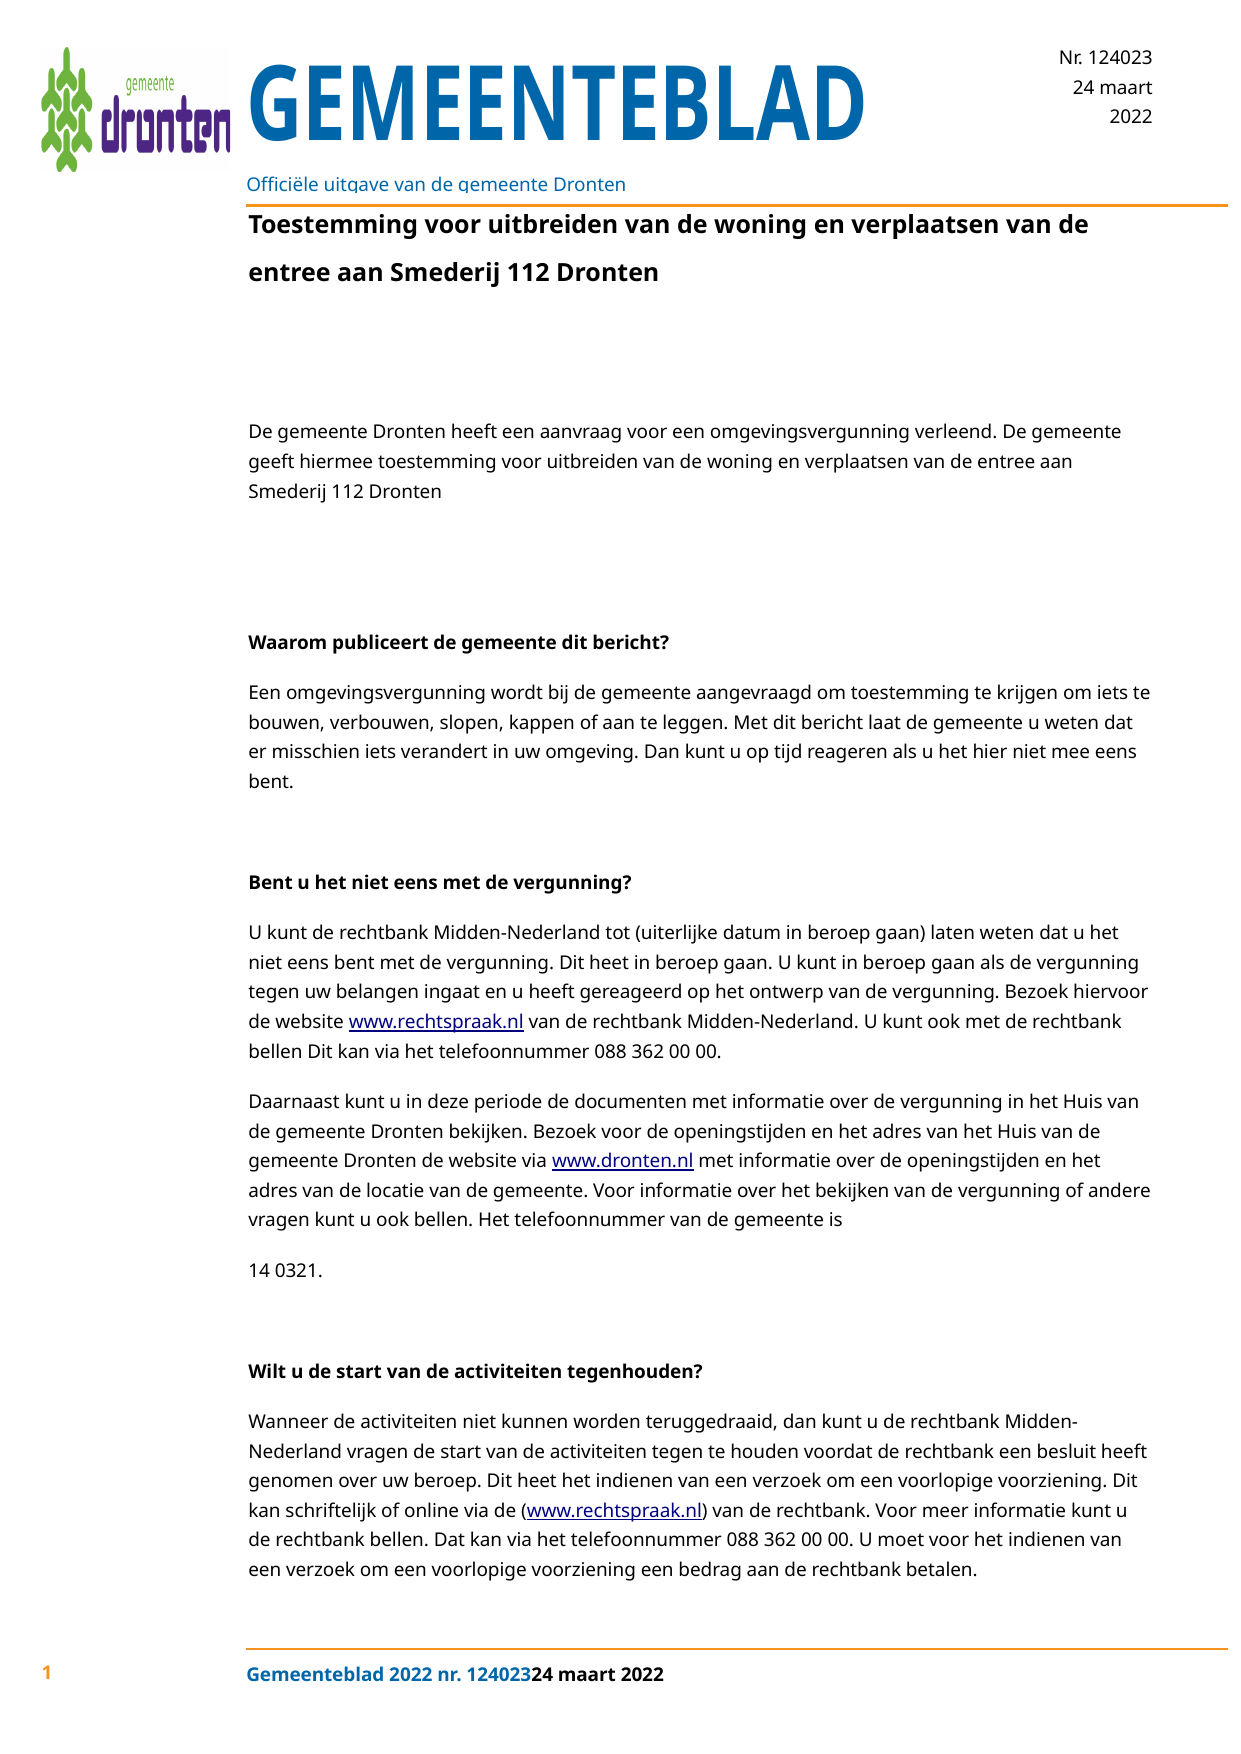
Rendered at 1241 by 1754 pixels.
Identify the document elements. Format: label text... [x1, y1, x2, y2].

text De gemeente Dronten heeft een aanvraag voor een omgevingsvergunning verleend. De gemeente geeft hiermee toestemming voor uitbreiden van de woning en verplaatsen van de entree aan Smederij 112 Dronten [248, 419, 1152, 504]
picture [41, 47, 231, 172]
text Wanneer de activiteiten niet kunnen worden teruggedraaid, dan kunt u de rechtbank Midden-Nederland vragen de start van de activiteiten tegen te houden voordat de rechtbank een besluit heeft genomen over uw beroep. Dit heet het indienen van een verzoek om een voorlopige voorziening. Dit kan schriftelijk of online via de (www.rechtspraak.nl) van de rechtbank. Voor meer informatie kunt u de rechtbank bellen. Dat kan via het telefoonnummer 088 362 00 00. U moet voor het indienen van een verzoek om een voorlopige voorziening een bedrag aan de rechtbank betalen. [248, 1408, 1152, 1582]
text Wilt u de start van de activiteiten tegenhouden? [248, 1358, 1152, 1384]
text Een omgevingsvergunning wordt bij de gemeente aangevraagd om toestemming te krijgen om iets te bouwen, verbouwen, slopen, kappen of aan te leggen. Met dit bericht laat de gemeente u weten dat er misschien iets verandert in uw omgeving. Dan kunt u op tijd reageren als u het hier niet mee eens bent. [248, 679, 1152, 794]
text Toestemming voor uitbreiden van de woning en verplaatsen van de entree aan Smederij 112 Dronten [248, 207, 1152, 288]
text Bent u het niet eens met de vergunning? [248, 869, 1152, 895]
text U kunt de rechtbank Midden-Nederland tot (uiterlijke datum in beroep gaan) laten weten dat u het niet eens bent met de vergunning. Dit heet in beroep gaan. U kunt in beroep gaan als de vergunning tegen uw belangen ingaat en u heeft gereageerd op het ontwerp van de vergunning. Bezoek hiervoor de website www.rechtspraak.nl van de rechtbank Midden-Nederland. U kunt ook met de rechtbank bellen Dit kan via het telefoonnummer 088 362 00 00. [248, 919, 1152, 1064]
text Waarom publiceert de gemeente dit bericht? [248, 629, 1152, 655]
text Daarnaast kunt u in deze periode de documenten met informatie over de vergunning in het Huis van de gemeente Dronten bekijken. Bezoek voor de openingstijden en het adres van het Huis van de gemeente Dronten de website via www.dronten.nl met informatie over de openingstijden en het adres van de locatie van de gemeente. Voor informatie over het bekijken van de vergunning of andere vragen kunt u ook bellen. Het telefoonnummer van de gemeente is [248, 1088, 1152, 1232]
text 14 0321. [248, 1257, 1152, 1283]
